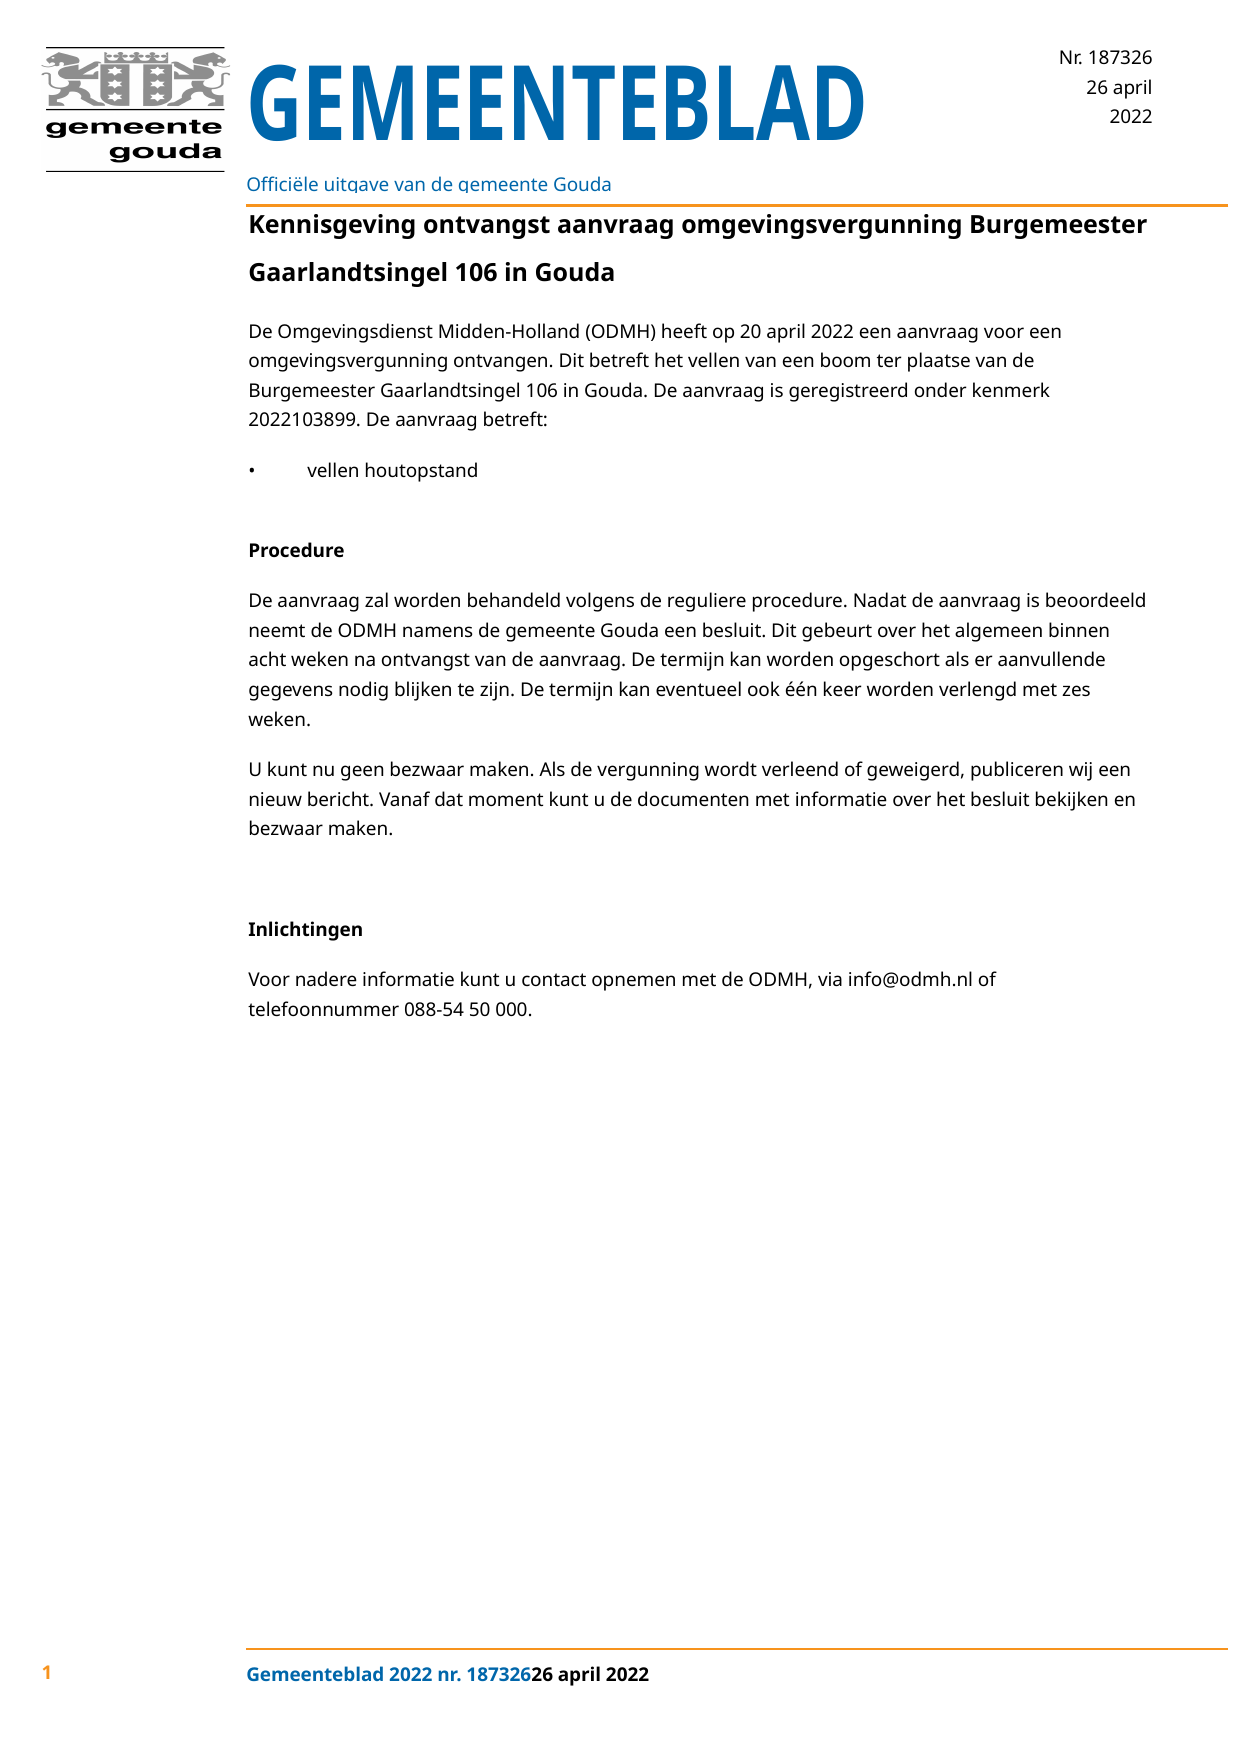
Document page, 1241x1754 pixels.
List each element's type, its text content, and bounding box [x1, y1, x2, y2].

text U kunt nu geen bezwaar maken. Als de vergunning wordt verleend of geweigerd, publiceren wij een nieuw bericht. Vanaf dat moment kunt u de documenten met informatie over het besluit bekijken en bezwaar maken. [248, 756, 1152, 841]
text De aanvraag zal worden behandeld volgens de reguliere procedure. Nadat de aanvraag is beoordeeld neemt de ODMH namens de gemeente Gouda een besluit. Dit gebeurt over het algemeen binnen acht weken na ontvangst van de aanvraag. De termijn kan worden opgeschort als er aanvullende gegevens nodig blijken te zijn. De termijn kan eventueel ook één keer worden verlengd met zes weken. [248, 587, 1152, 732]
picture [41, 47, 231, 172]
text Procedure [248, 537, 1152, 563]
text Inlichtingen [248, 916, 1152, 942]
text Voor nadere informatie kunt u contact opnemen met de ODMH, via info@odmh.nl of telefoonnummer 088-54 50 000. [248, 967, 1152, 1022]
text Kennisgeving ontvangst aanvraag omgevingsvergunning Burgemeester Gaarlandtsingel 106 in Gouda [248, 207, 1152, 288]
list vellen houtopstand [248, 457, 1152, 483]
text De Omgevingsdienst Midden-Holland (ODMH) heeft op 20 april 2022 een aanvraag voor een omgevingsvergunning ontvangen. Dit betreft het vellen van een boom ter plaatse van de Burgemeester Gaarlandtsingel 106 in Gouda. De aanvraag is geregistreerd onder kenmerk 2022103899. De aanvraag betreft: [248, 318, 1152, 432]
